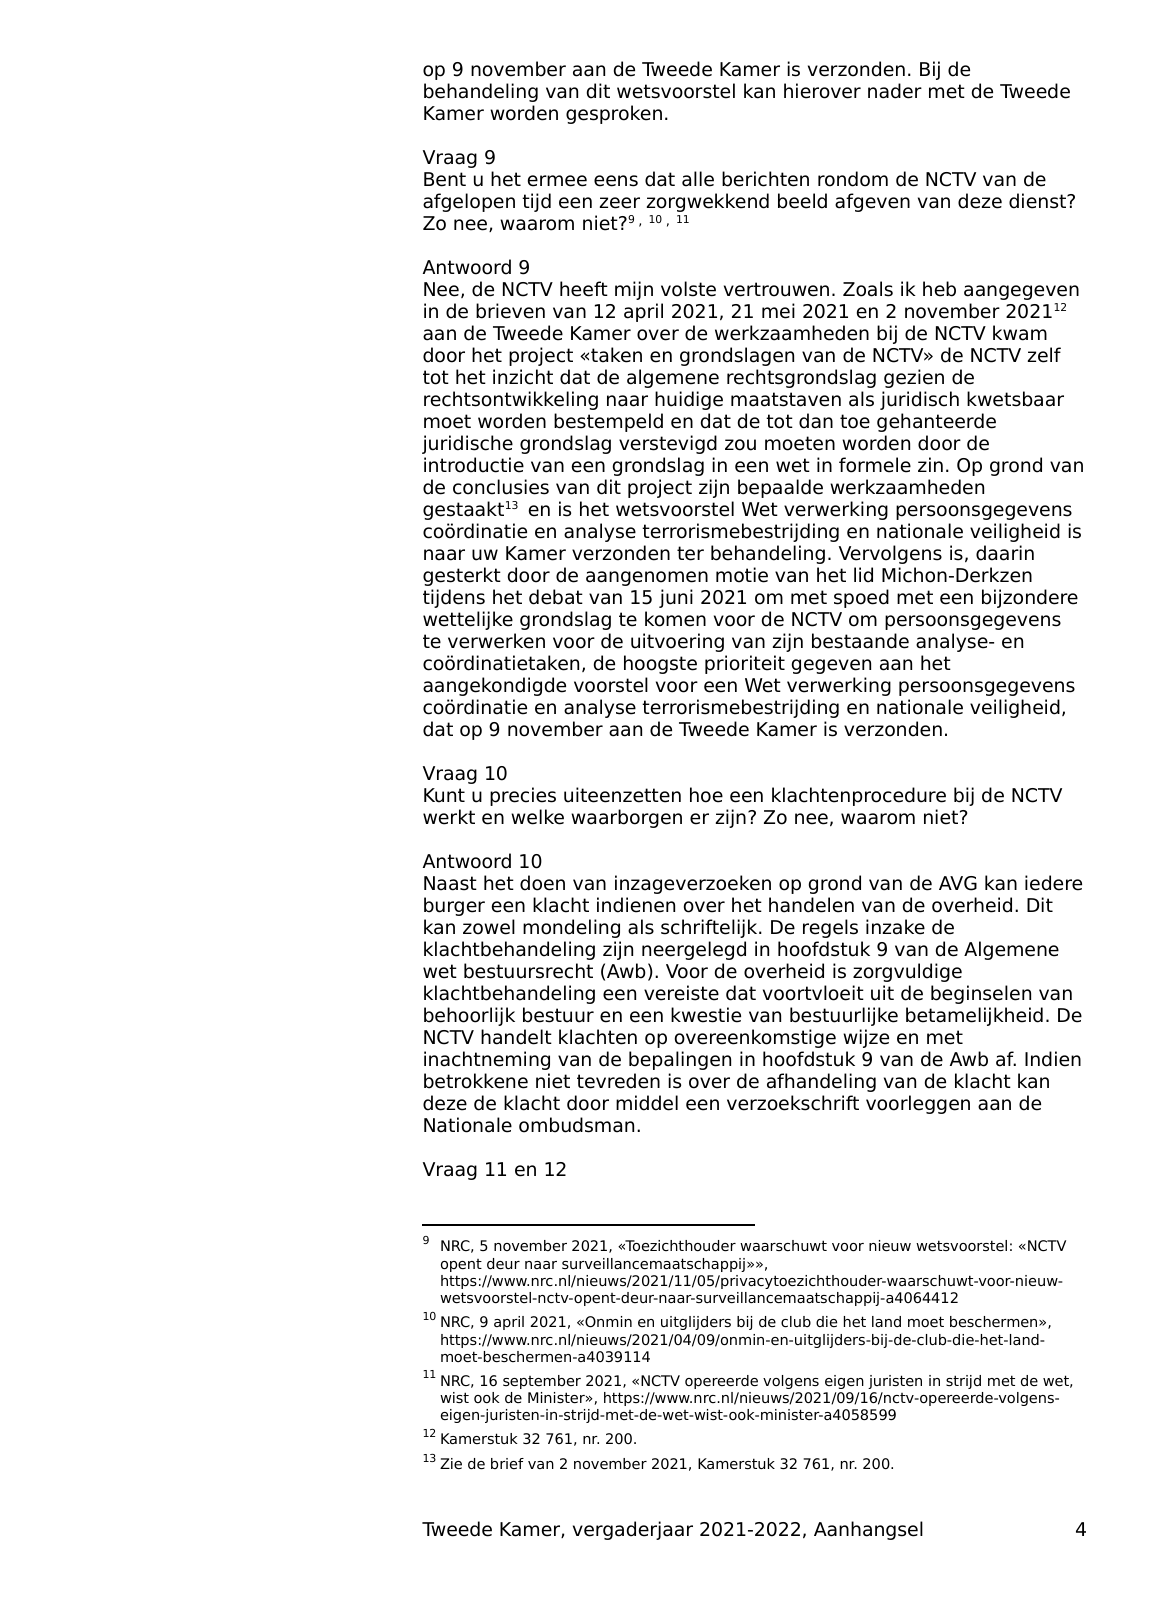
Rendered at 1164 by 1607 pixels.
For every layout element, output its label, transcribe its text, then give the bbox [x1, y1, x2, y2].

text Kamerstuk 32 761, nr. 200. [422, 1427, 1087, 1449]
text Vraag 11 en 12 [422, 1159, 1087, 1181]
text Vraag 9 [422, 147, 1087, 169]
text Zie de brief van 2 november 2021, Kamerstuk 32 761, nr. 200. [422, 1452, 1087, 1474]
text Naast het doen van inzageverzoeken op grond van de AVG kan iedere burger een klacht indienen over het handelen van de overheid. Dit kan zowel mondeling als schriftelijk. De regels inzake de klachtbehandeling zijn neergelegd in hoofdstuk 9 van de Algemene wet bestuursrecht (Awb). Voor de overheid is zorgvuldige klachtbehandeling een vereiste dat voortvloeit uit de beginselen van behoorlijk bestuur en een kwestie van bestuurlijke betamelijkheid. De NCTV handelt klachten op overeenkomstige wijze en met inachtneming van de bepalingen in hoofdstuk 9 van de Awb af. Indien betrokkene niet tevreden is over de afhandeling van de klacht kan deze de klacht door middel een verzoekschrift voorleggen aan de Nationale ombudsman. [422, 873, 1087, 1137]
text NRC, 5 november 2021, «Toezichthouder waarschuwt voor nieuw wetsvoorstel: «NCTV opent deur naar surveillancemaatschappij»», https://www.nrc.nl/nieuws/2021/11/05/privacytoezichthouder-waarschuwt-voor-nieuw-wetsvoorstel-nctv-opent-deur-naar-surveillancemaatschappij-a4064412 [422, 1234, 1087, 1307]
text Vraag 10 [422, 763, 1087, 785]
text Antwoord 10 [422, 851, 1087, 873]
text Bent u het ermee eens dat alle berichten rondom de NCTV van de afgelopen tijd een zeer zorgwekkend beeld afgeven van deze dienst? Zo nee, waarom niet?, , [422, 169, 1087, 235]
text Nee, de NCTV heeft mijn volste vertrouwen. Zoals ik heb aangegeven in de brieven van 12 april 2021, 21 mei 2021 en 2 november 2021 aan de Tweede Kamer over de werkzaamheden bij de NCTV kwam door het project «taken en grondslagen van de NCTV» de NCTV zelf tot het inzicht dat de algemene rechtsgrondslag gezien de rechtsontwikkeling naar huidige maatstaven als juridisch kwetsbaar moet worden bestempeld en dat de tot dan toe gehanteerde juridische grondslag verstevigd zou moeten worden door de introductie van een grondslag in een wet in formele zin. Op grond van de conclusies van dit project zijn bepaalde werkzaamheden gestaakt en is het wetsvoorstel Wet verwerking persoonsgegevens coördinatie en analyse terrorismebestrijding en nationale veiligheid is naar uw Kamer verzonden ter behandeling. Vervolgens is, daarin gesterkt door de aangenomen motie van het lid Michon-Derkzen tijdens het debat van 15 juni 2021 om met spoed met een bijzondere wettelijke grondslag te komen voor de NCTV om persoonsgegevens te verwerken voor de uitvoering van zijn bestaande analyse- en coördinatietaken, de hoogste prioriteit gegeven aan het aangekondigde voorstel voor een Wet verwerking persoonsgegevens coördinatie en analyse terrorismebestrijding en nationale veiligheid, dat op 9 november aan de Tweede Kamer is verzonden. [422, 279, 1087, 741]
text Antwoord 9 [422, 257, 1087, 279]
text NRC, 16 september 2021, «NCTV opereerde volgens eigen juristen in strijd met de wet, wist ook de Minister», https://www.nrc.nl/nieuws/2021/09/16/nctv-opereerde-volgens-eigen-juristen-in-strijd-met-de-wet-wist-ook-minister-a4058599 [422, 1368, 1087, 1424]
text op 9 november aan de Tweede Kamer is verzonden. Bij de behandeling van dit wetsvoorstel kan hierover nader met de Tweede Kamer worden gesproken. [422, 59, 1087, 125]
text Kunt u precies uiteenzetten hoe een klachtenprocedure bij de NCTV werkt en welke waarborgen er zijn? Zo nee, waarom niet? [422, 785, 1087, 829]
text NRC, 9 april 2021, «Onmin en uitglijders bij de club die het land moet beschermen», https://www.nrc.nl/nieuws/2021/04/09/onmin-en-uitglijders-bij-de-club-die-het-land-moet-beschermen-a4039114 [422, 1310, 1087, 1366]
